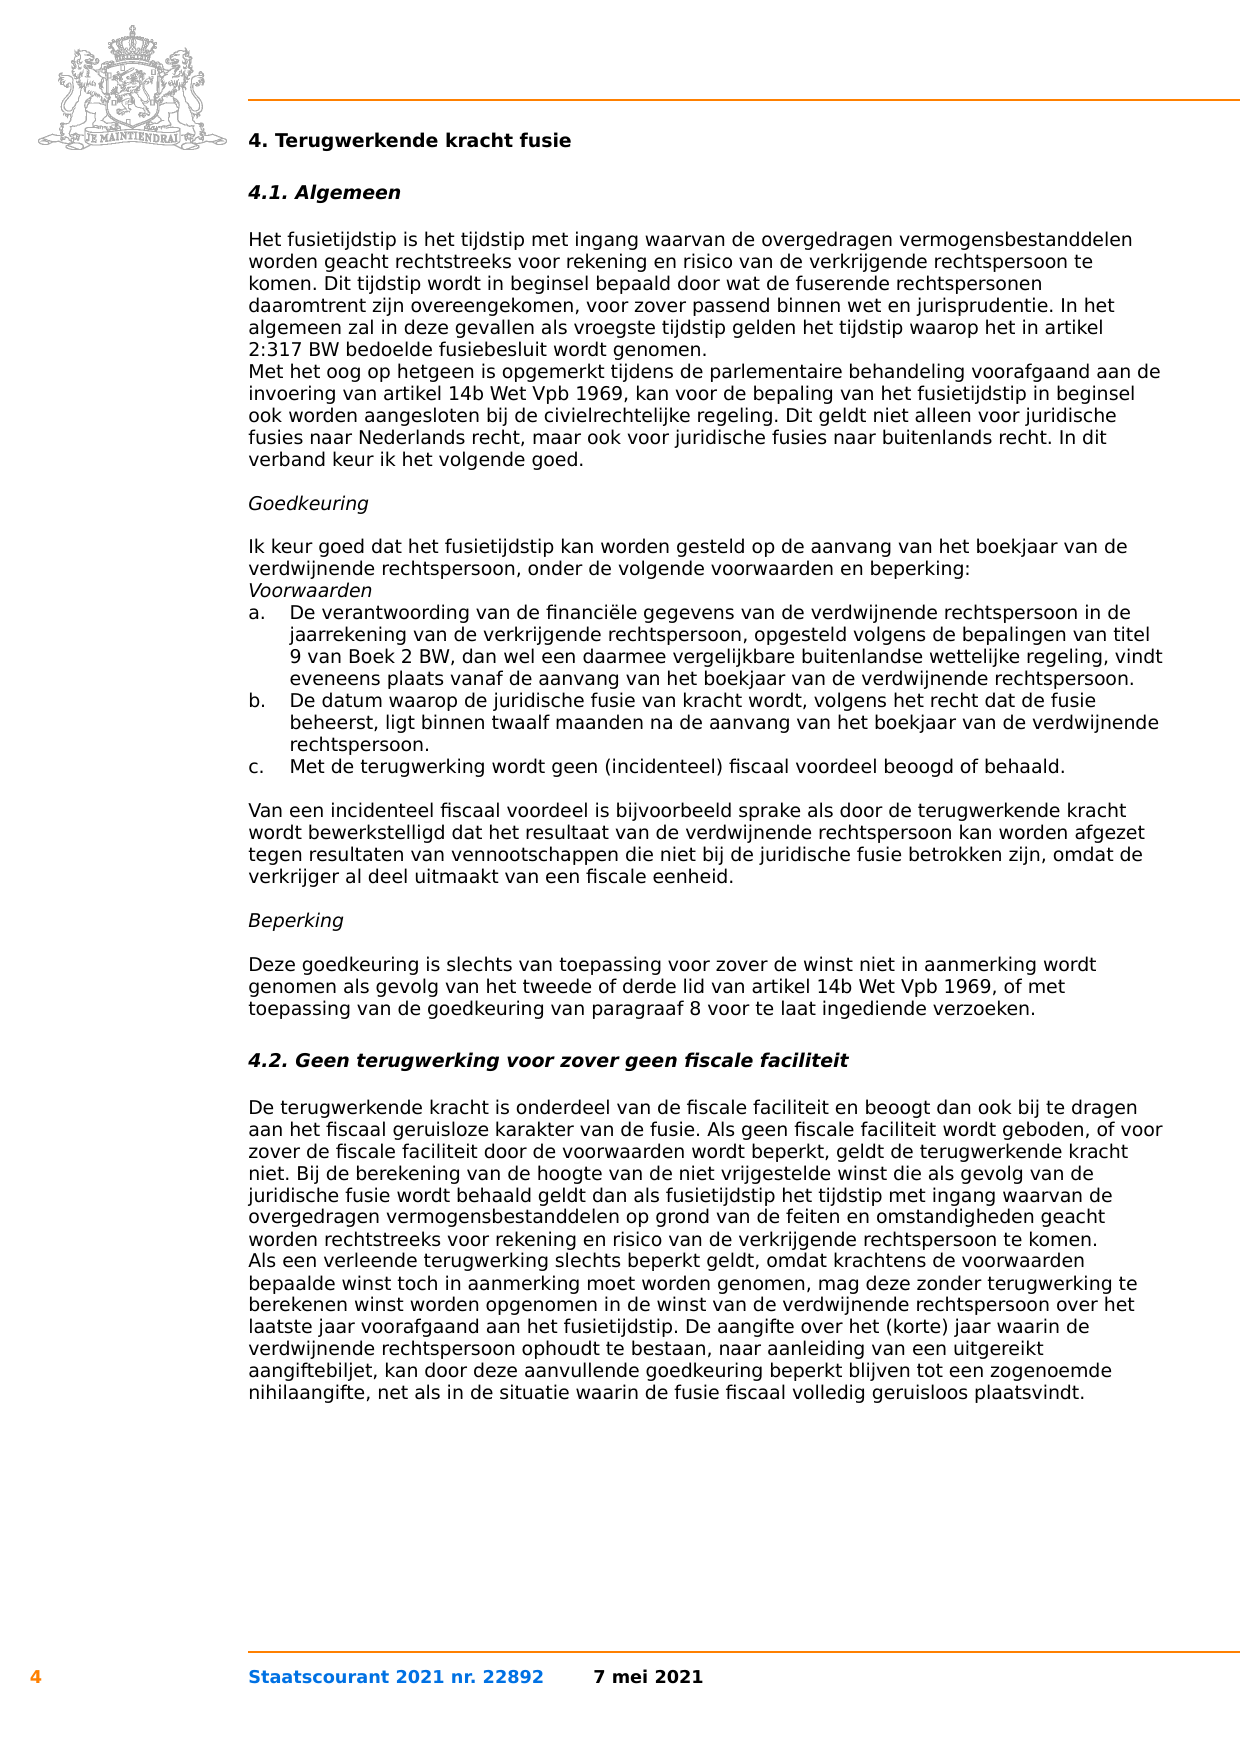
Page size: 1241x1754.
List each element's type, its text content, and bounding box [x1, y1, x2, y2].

text b. De datum waarop de juridische fusie van kracht wordt, volgens het recht dat de fusie beheerst, ligt binnen twaalf maanden na de aanvang van het boekjaar van de verdwijnende rechtspersoon. [248, 690, 1163, 756]
subtitle Beperking [248, 910, 1163, 932]
subtitle Goedkeuring [248, 492, 1163, 514]
picture [38, 25, 227, 150]
text Als een verleende terugwerking slechts beperkt geldt, omdat krachtens de voorwaarden bepaalde winst toch in aanmerking moet worden genomen, mag deze zonder terugwerking te berekenen winst worden opgenomen in de winst van de verdwijnende rechtspersoon over het laatste jaar voorafgaand aan het fusietijdstip. De aangifte over het (korte) jaar waarin de verdwijnende rechtspersoon ophoudt te bestaan, naar aanleiding van een uitgereikt aangiftebiljet, kan door deze aanvullende goedkeuring beperkt blijven tot een zogenoemde nihilaangifte, net als in de situatie waarin de fusie fiscaal volledig geruisloos plaatsvindt. [248, 1250, 1163, 1404]
subtitle 4. Terugwerkende kracht fusie [248, 130, 1163, 152]
text Van een incidenteel fiscaal voordeel is bijvoorbeeld sprake als door de terugwerkende kracht wordt bewerkstelligd dat het resultaat van de verdwijnende rechtspersoon kan worden afgezet tegen resultaten van vennootschappen die niet bij de juridische fusie betrokken zijn, omdat de verkrijger al deel uitmaakt van een fiscale eenheid. [248, 800, 1163, 888]
text Met het oog op hetgeen is opgemerkt tijdens de parlementaire behandeling voorafgaand aan de invoering van artikel 14b Wet Vpb 1969, kan voor de bepaling van het fusietijdstip in beginsel ook worden aangesloten bij de civielrechtelijke regeling. Dit geldt niet alleen voor juridische fusies naar Nederlands recht, maar ook voor juridische fusies naar buitenlands recht. In dit verband keur ik het volgende goed. [248, 361, 1163, 471]
text Deze goedkeuring is slechts van toepassing voor zover de winst niet in aanmerking wordt genomen als gevolg van het tweede of derde lid van artikel 14b Wet Vpb 1969, of met toepassing van de goedkeuring van paragraaf 8 voor te laat ingediende verzoeken. [248, 954, 1163, 1019]
text Voorwaarden [248, 580, 1163, 602]
text Het fusietijdstip is het tijdstip met ingang waarvan de overgedragen vermogensbestanddelen worden geacht rechtstreeks voor rekening en risico van de verkrijgende rechtspersoon te komen. Dit tijdstip wordt in beginsel bepaald door wat de fuserende rechtspersonen daaromtrent zijn overeengekomen, voor zover passend binnen wet en jurisprudentie. In het algemeen zal in deze gevallen als vroegste tijdstip gelden het tijdstip waarop het in artikel 2:317 BW bedoelde fusiebesluit wordt genomen. [248, 229, 1163, 361]
text a. De verantwoording van de financiële gegevens van de verdwijnende rechtspersoon in de jaarrekening van de verkrijgende rechtspersoon, opgesteld volgens de bepalingen van titel 9 van Boek 2 BW, dan wel een daarmee vergelijkbare buitenlandse wettelijke regeling, vindt eveneens plaats vanaf de aanvang van het boekjaar van de verdwijnende rechtspersoon. [248, 602, 1163, 690]
subtitle 4.1. Algemeen [248, 182, 1163, 204]
text Ik keur goed dat het fusietijdstip kan worden gesteld op de aanvang van het boekjaar van de verdwijnende rechtspersoon, onder de volgende voorwaarden en beperking: [248, 536, 1163, 580]
subtitle 4.2. Geen terugwerking voor zover geen fiscale faciliteit [248, 1049, 1163, 1072]
text De terugwerkende kracht is onderdeel van de fiscale faciliteit en beoogt dan ook bij te dragen aan het fiscaal geruisloze karakter van de fusie. Als geen fiscale faciliteit wordt geboden, of voor zover de fiscale faciliteit door de voorwaarden wordt beperkt, geldt de terugwerkende kracht niet. Bij de berekening van de hoogte van de niet vrijgestelde winst die als gevolg van de juridische fusie wordt behaald geldt dan als fusietijdstip het tijdstip met ingang waarvan de overgedragen vermogensbestanddelen op grond van de feiten en omstandigheden geacht worden rechtstreeks voor rekening en risico van de verkrijgende rechtspersoon te komen. [248, 1097, 1163, 1250]
text c. Met de terugwerking wordt geen (incidenteel) fiscaal voordeel beoogd of behaald. [248, 756, 1163, 778]
